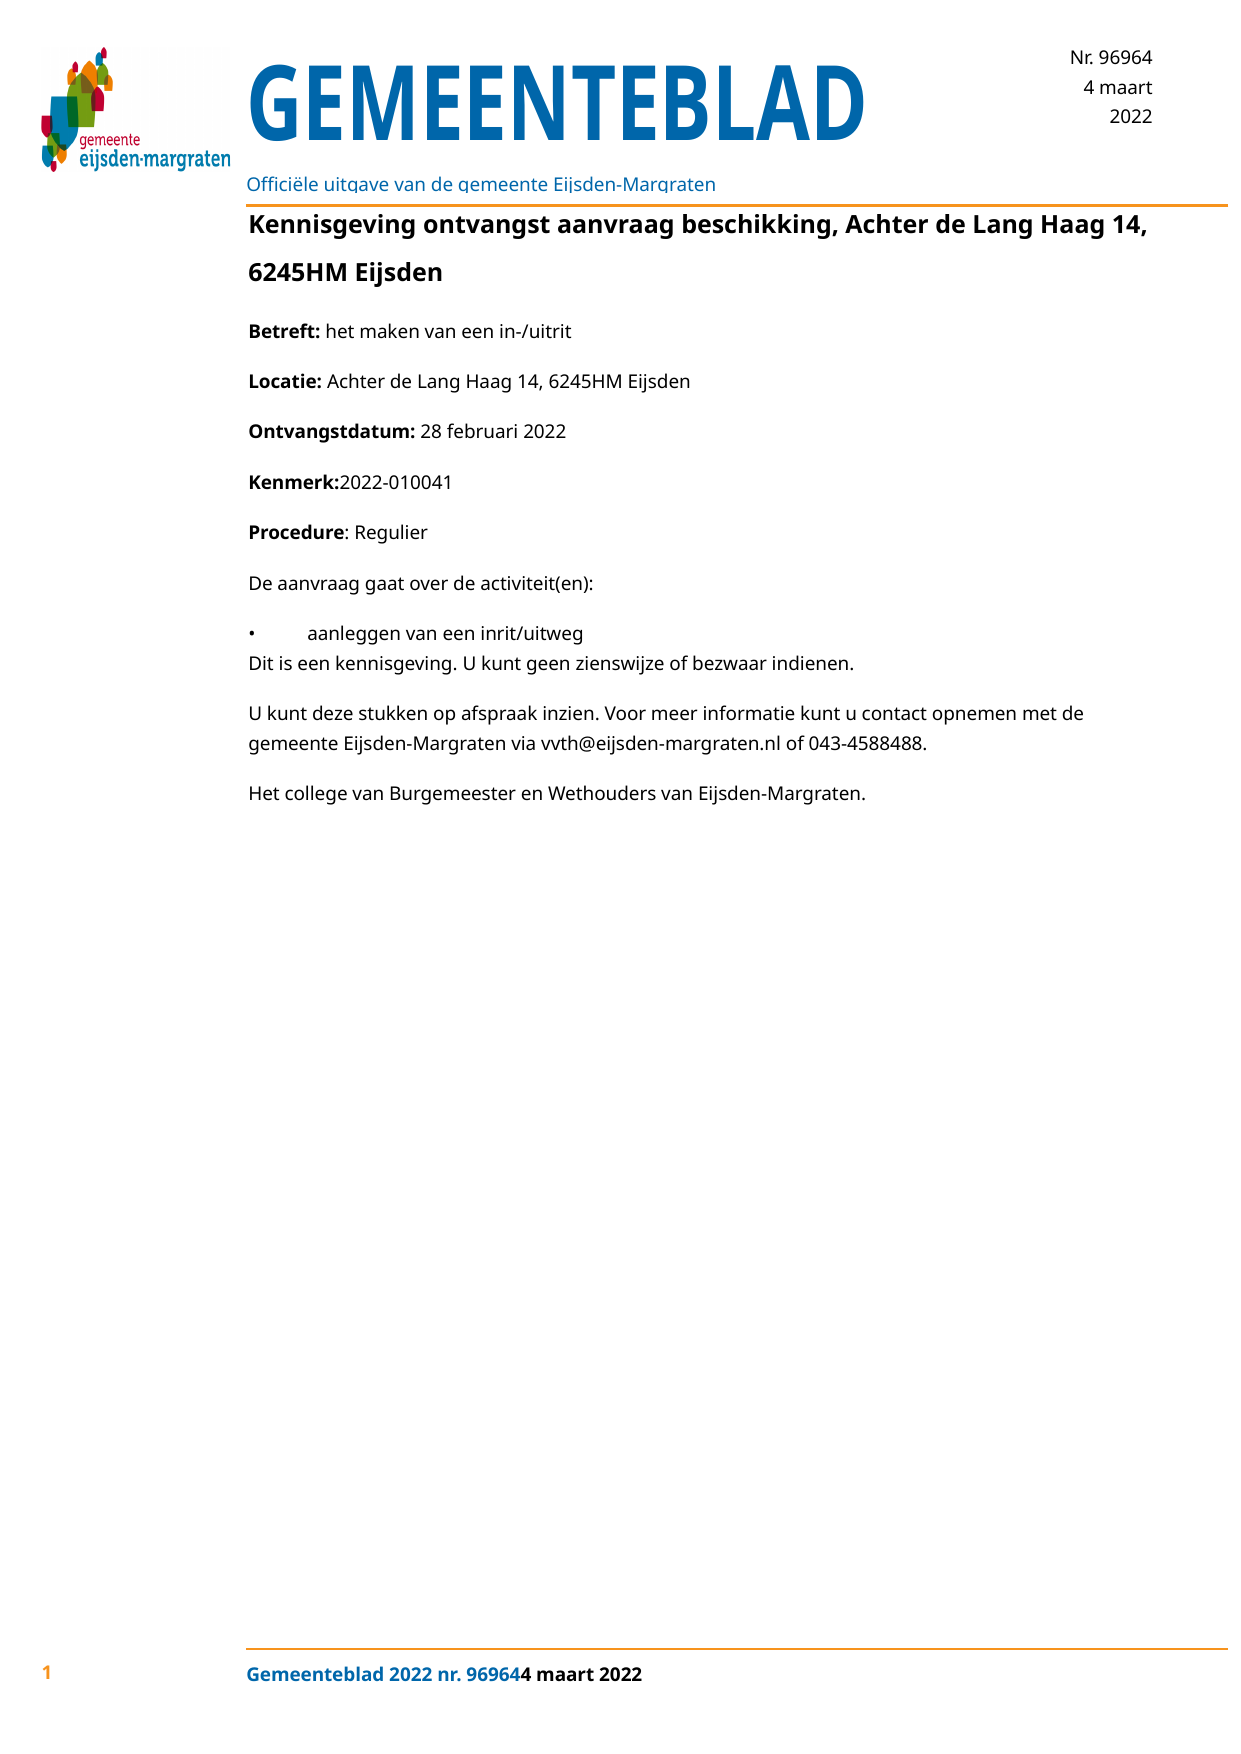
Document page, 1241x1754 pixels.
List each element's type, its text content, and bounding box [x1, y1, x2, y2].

text Locatie: Achter de Lang Haag 14, 6245HM Eijsden [248, 368, 1152, 394]
picture [41, 47, 231, 172]
text Ontvangstdatum: 28 februari 2022 [248, 419, 1152, 444]
text Kennisgeving ontvangst aanvraag beschikking, Achter de Lang Haag 14, 6245HM Eijsden [248, 207, 1152, 288]
list aanleggen van een inrit/uitweg [248, 620, 1152, 646]
text U kunt deze stukken op afspraak inzien. Voor meer informatie kunt u contact opnemen met de gemeente Eijsden-Margraten via vvth@eijsden-margraten.nl of 043-4588488. [248, 700, 1152, 756]
text Dit is een kennisgeving. U kunt geen zienswijze of bezwaar indienen. [248, 650, 1152, 676]
text Betreft: het maken van een in-/uitrit [248, 318, 1152, 344]
text Het college van Burgemeester en Wethouders van Eijsden-Margraten. [248, 780, 1152, 806]
text Procedure: Regulier [248, 519, 1152, 545]
text De aanvraag gaat over de activiteit(en): [248, 570, 1152, 596]
text Kenmerk:2022-010041 [248, 469, 1152, 495]
